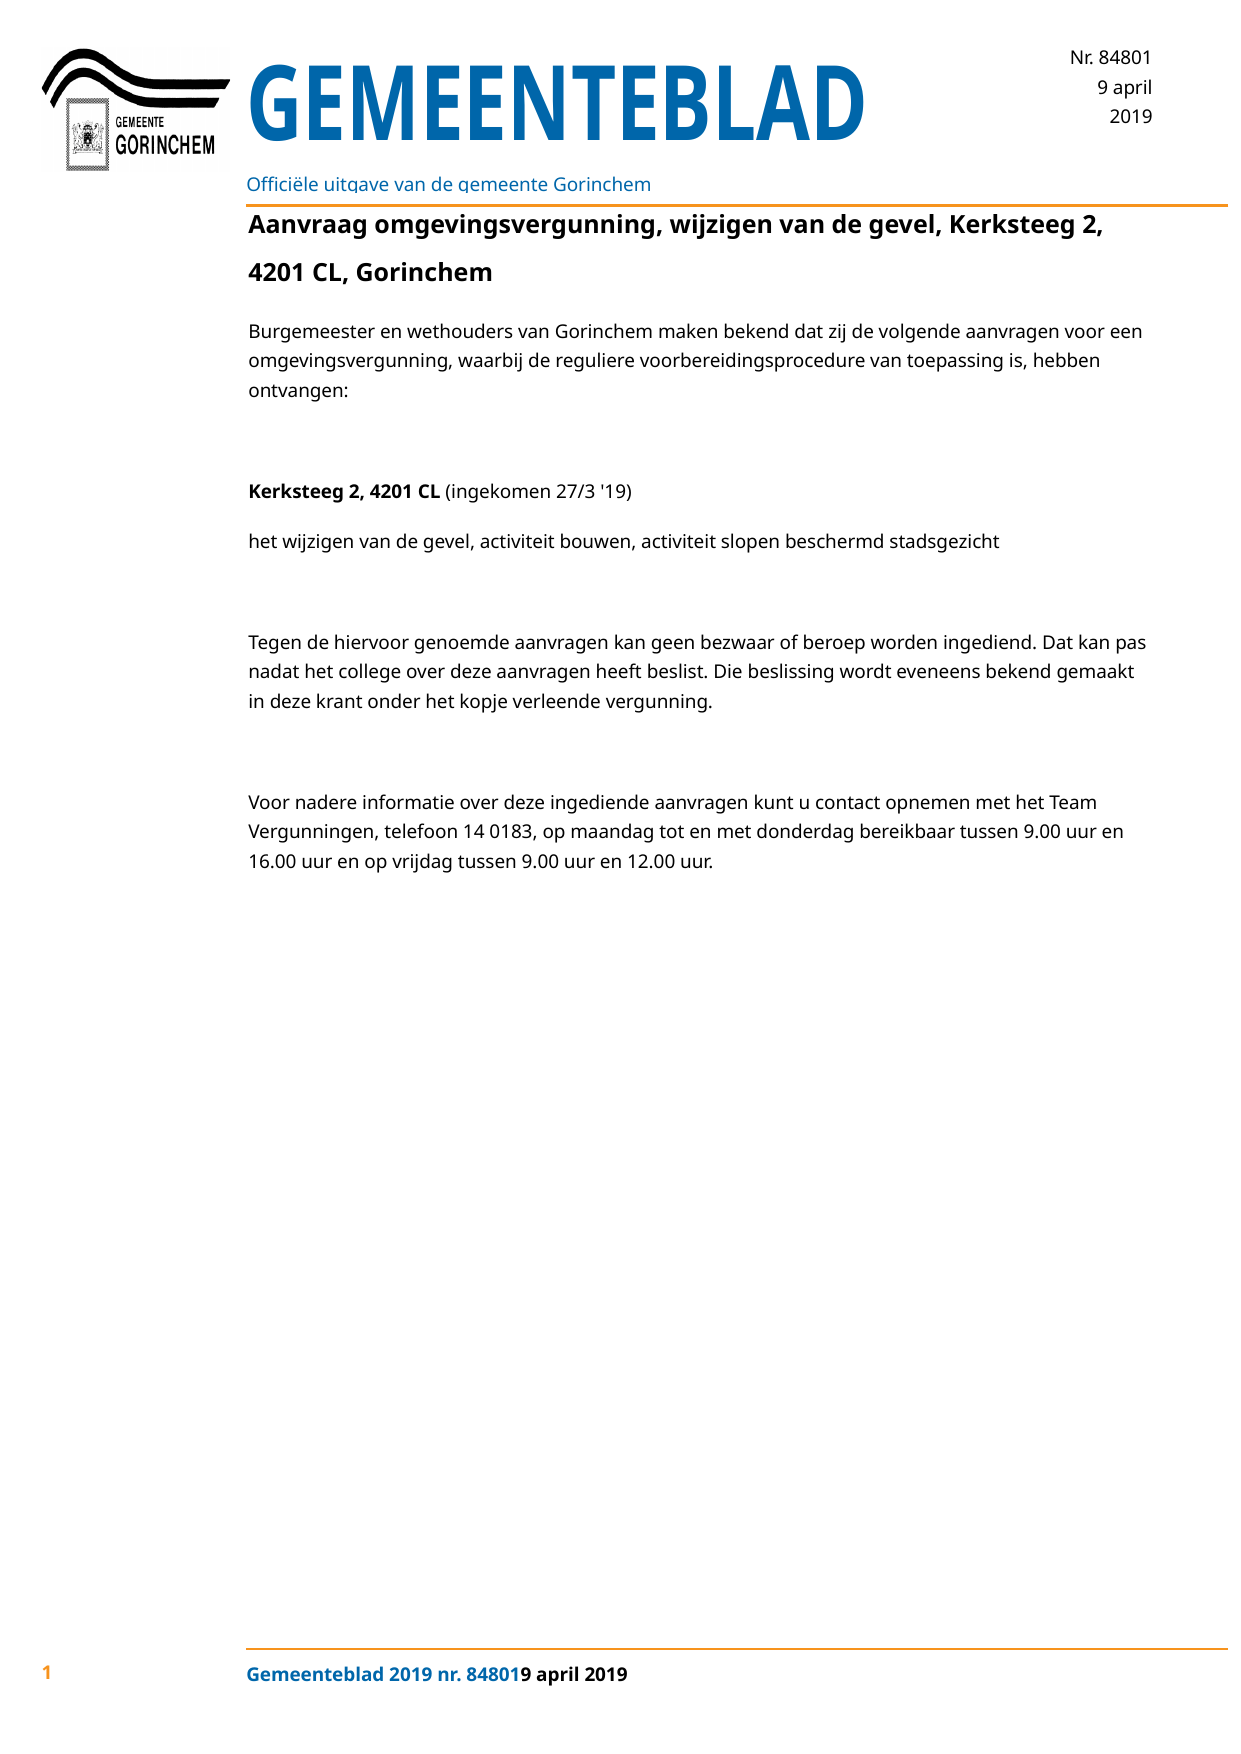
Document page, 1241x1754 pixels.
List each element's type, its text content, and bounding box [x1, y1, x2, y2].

text Tegen de hiervoor genoemde aanvragen kan geen bezwaar of beroep worden ingediend. Dat kan pas nadat het college over deze aanvragen heeft beslist. Die beslissing wordt eveneens bekend gemaakt in deze krant onder het kopje verleende vergunning. [248, 629, 1152, 714]
text Burgemeester en wethouders van Gorinchem maken bekend dat zij de volgende aanvragen voor een omgevingsvergunning, waarbij de reguliere voorbereidingsprocedure van toepassing is, hebben ontvangen: [248, 318, 1152, 403]
text het wijzigen van de gevel, activiteit bouwen, activiteit slopen beschermd stadsgezicht [248, 528, 1152, 554]
text Aanvraag omgevingsvergunning, wijzigen van de gevel, Kerksteeg 2, 4201 CL, Gorinchem [248, 207, 1152, 288]
text Voor nadere informatie over deze ingediende aanvragen kunt u contact opnemen met het Team Vergunningen, telefoon 14 0183, op maandag tot en met donderdag bereikbaar tussen 9.00 uur en 16.00 uur en op vrijdag tussen 9.00 uur en 12.00 uur. [248, 789, 1152, 874]
picture [41, 47, 231, 172]
text Kerksteeg 2, 4201 CL (ingekomen 27/3 '19) [248, 478, 1152, 504]
